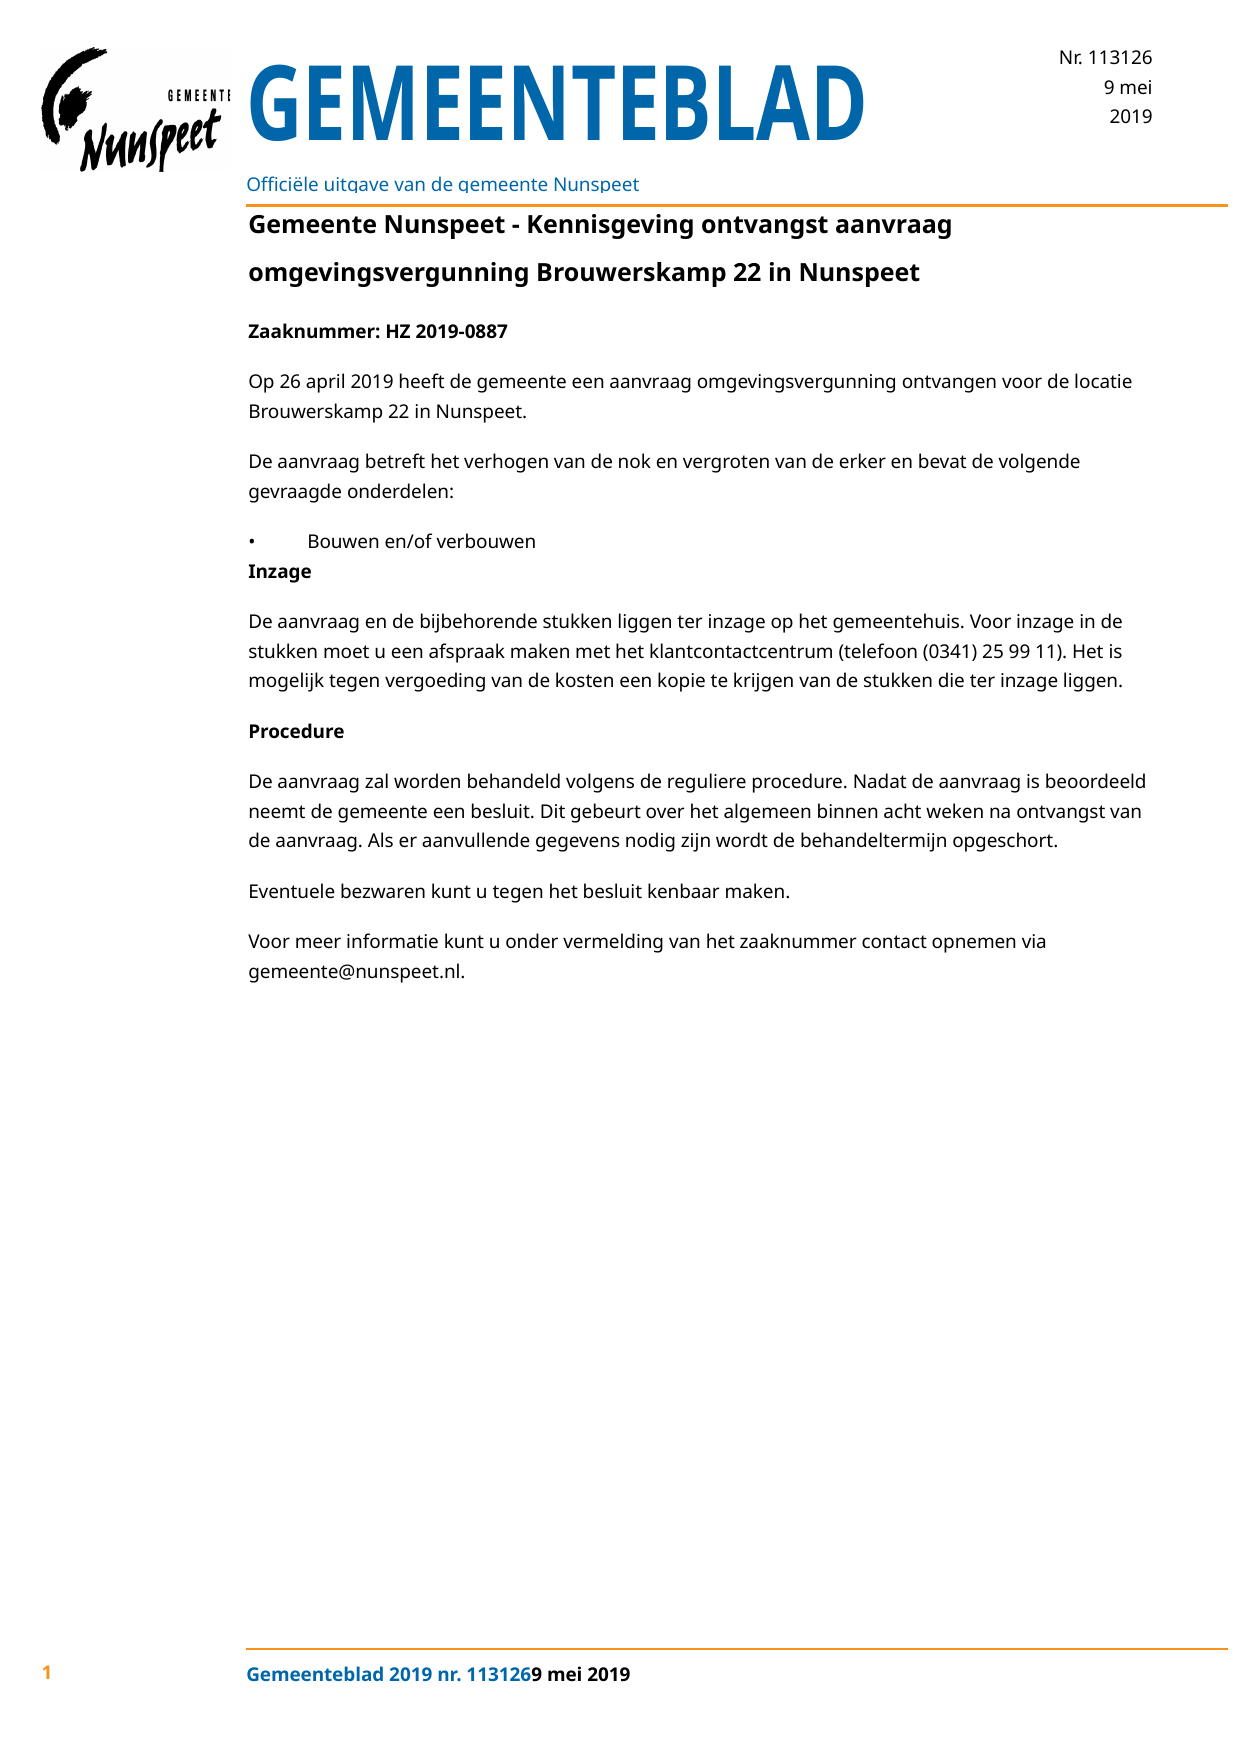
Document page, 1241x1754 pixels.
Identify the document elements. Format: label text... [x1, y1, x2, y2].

text Voor meer informatie kunt u onder vermelding van het zaaknummer contact opnemen via gemeente@nunspeet.nl. [248, 928, 1152, 984]
text De aanvraag zal worden behandeld volgens de reguliere procedure. Nadat de aanvraag is beoordeeld neemt de gemeente een besluit. Dit gebeurt over het algemeen binnen acht weken na ontvangst van de aanvraag. Als er aanvullende gegevens nodig zijn wordt de behandeltermijn opgeschort. [248, 768, 1152, 853]
text Inzage [248, 558, 1152, 584]
text De aanvraag betreft het verhogen van de nok en vergroten van de erker en bevat de volgende gevraagde onderdelen: [248, 448, 1152, 504]
text Procedure [248, 718, 1152, 744]
text Eventuele bezwaren kunt u tegen het besluit kenbaar maken. [248, 878, 1152, 904]
text Zaaknummer: HZ 2019-0887 [248, 318, 1152, 344]
text Op 26 april 2019 heeft de gemeente een aanvraag omgevingsvergunning ontvangen voor de locatie Brouwerskamp 22 in Nunspeet. [248, 368, 1152, 424]
text De aanvraag en de bijbehorende stukken liggen ter inzage op het gemeentehuis. Voor inzage in de stukken moet u een afspraak maken met het klantcontactcentrum (telefoon (0341) 25 99 11). Het is mogelijk tegen vergoeding van de kosten een kopie te krijgen van de stukken die ter inzage liggen. [248, 608, 1152, 693]
list Bouwen en/of verbouwen [248, 528, 1152, 554]
picture [41, 47, 231, 172]
text Gemeente Nunspeet - Kennisgeving ontvangst aanvraag omgevingsvergunning Brouwerskamp 22 in Nunspeet [248, 207, 1152, 288]
